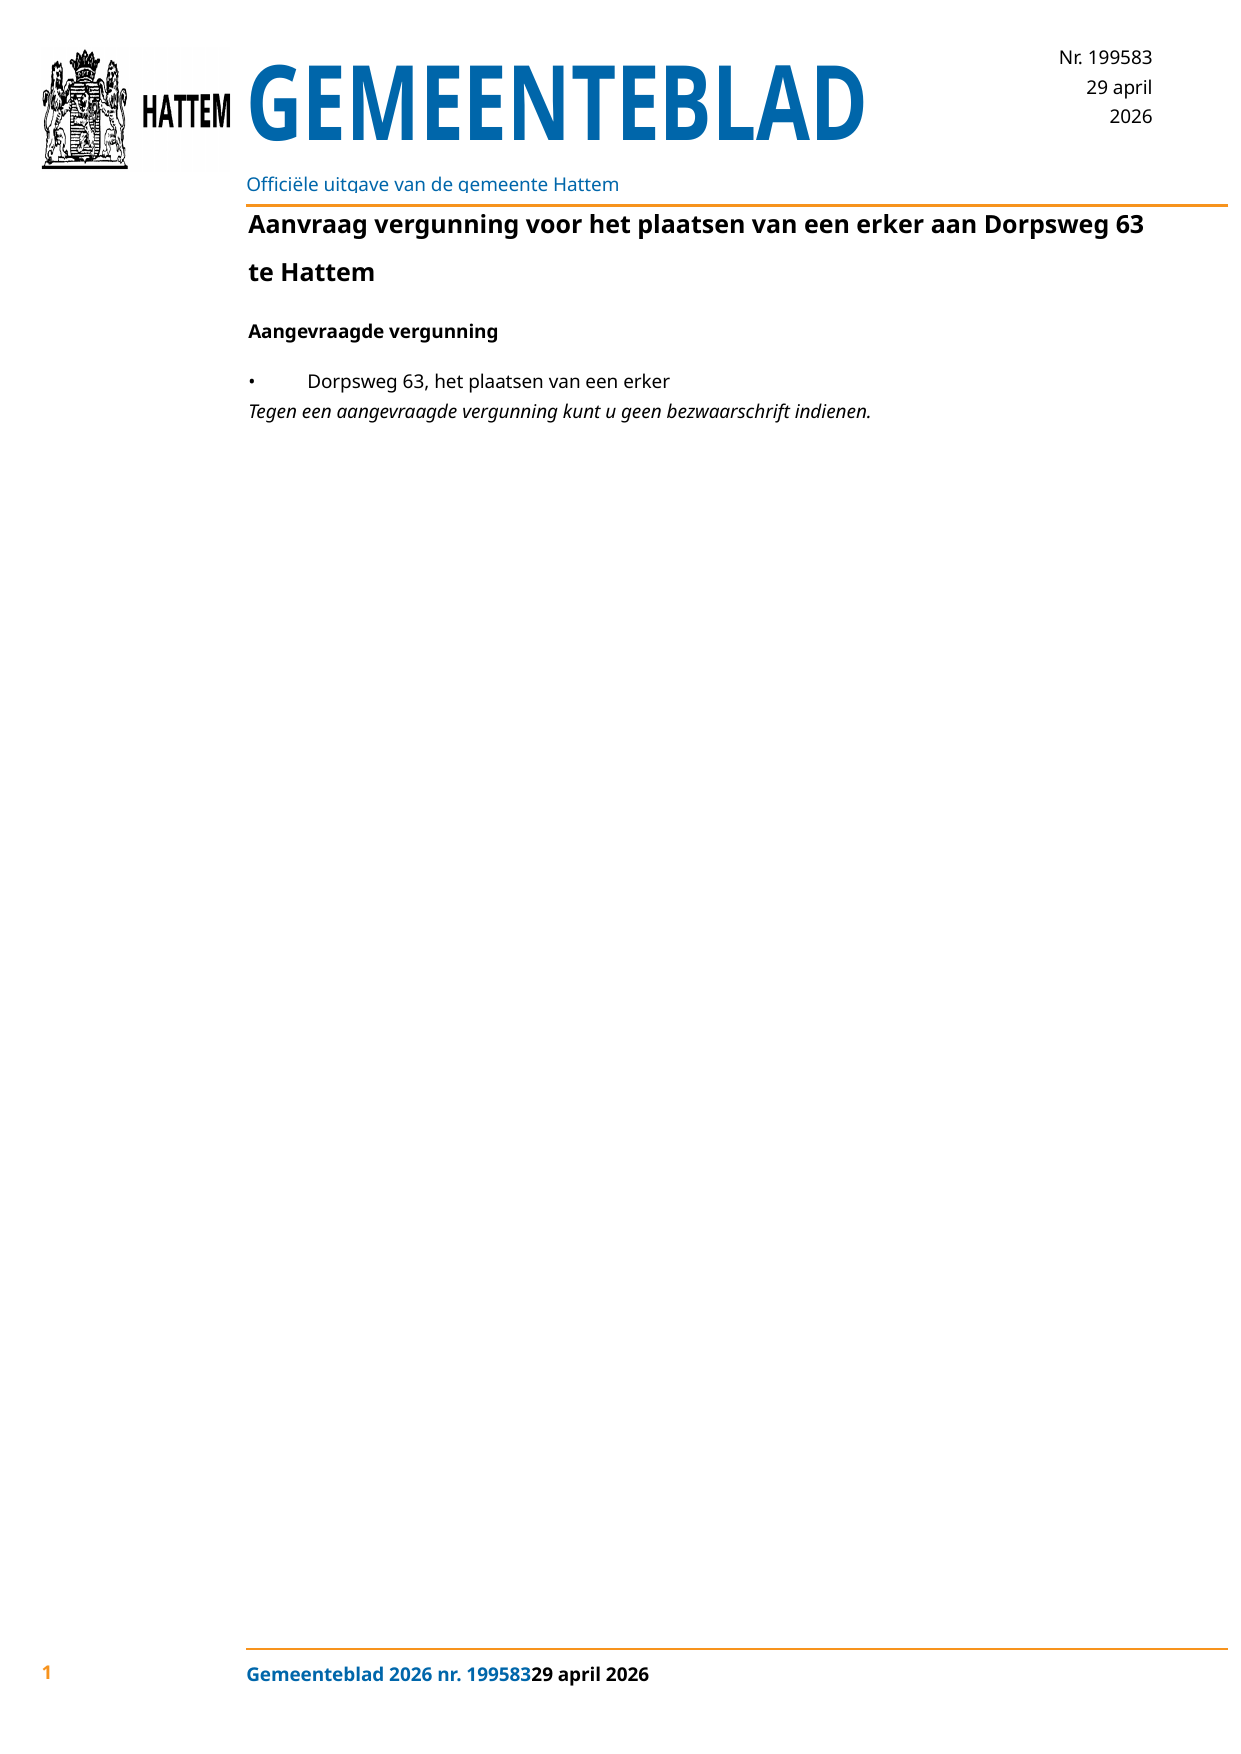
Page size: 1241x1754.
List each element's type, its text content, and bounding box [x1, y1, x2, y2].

text Aanvraag vergunning voor het plaatsen van een erker aan Dorpsweg 63 te Hattem [248, 207, 1152, 288]
text Aangevraagde vergunning [248, 318, 1152, 344]
picture [41, 47, 231, 172]
text Tegen een aangevraagde vergunning kunt u geen bezwaarschrift indienen. [248, 398, 1152, 424]
list Dorpsweg 63, het plaatsen van een erker [248, 368, 1152, 394]
